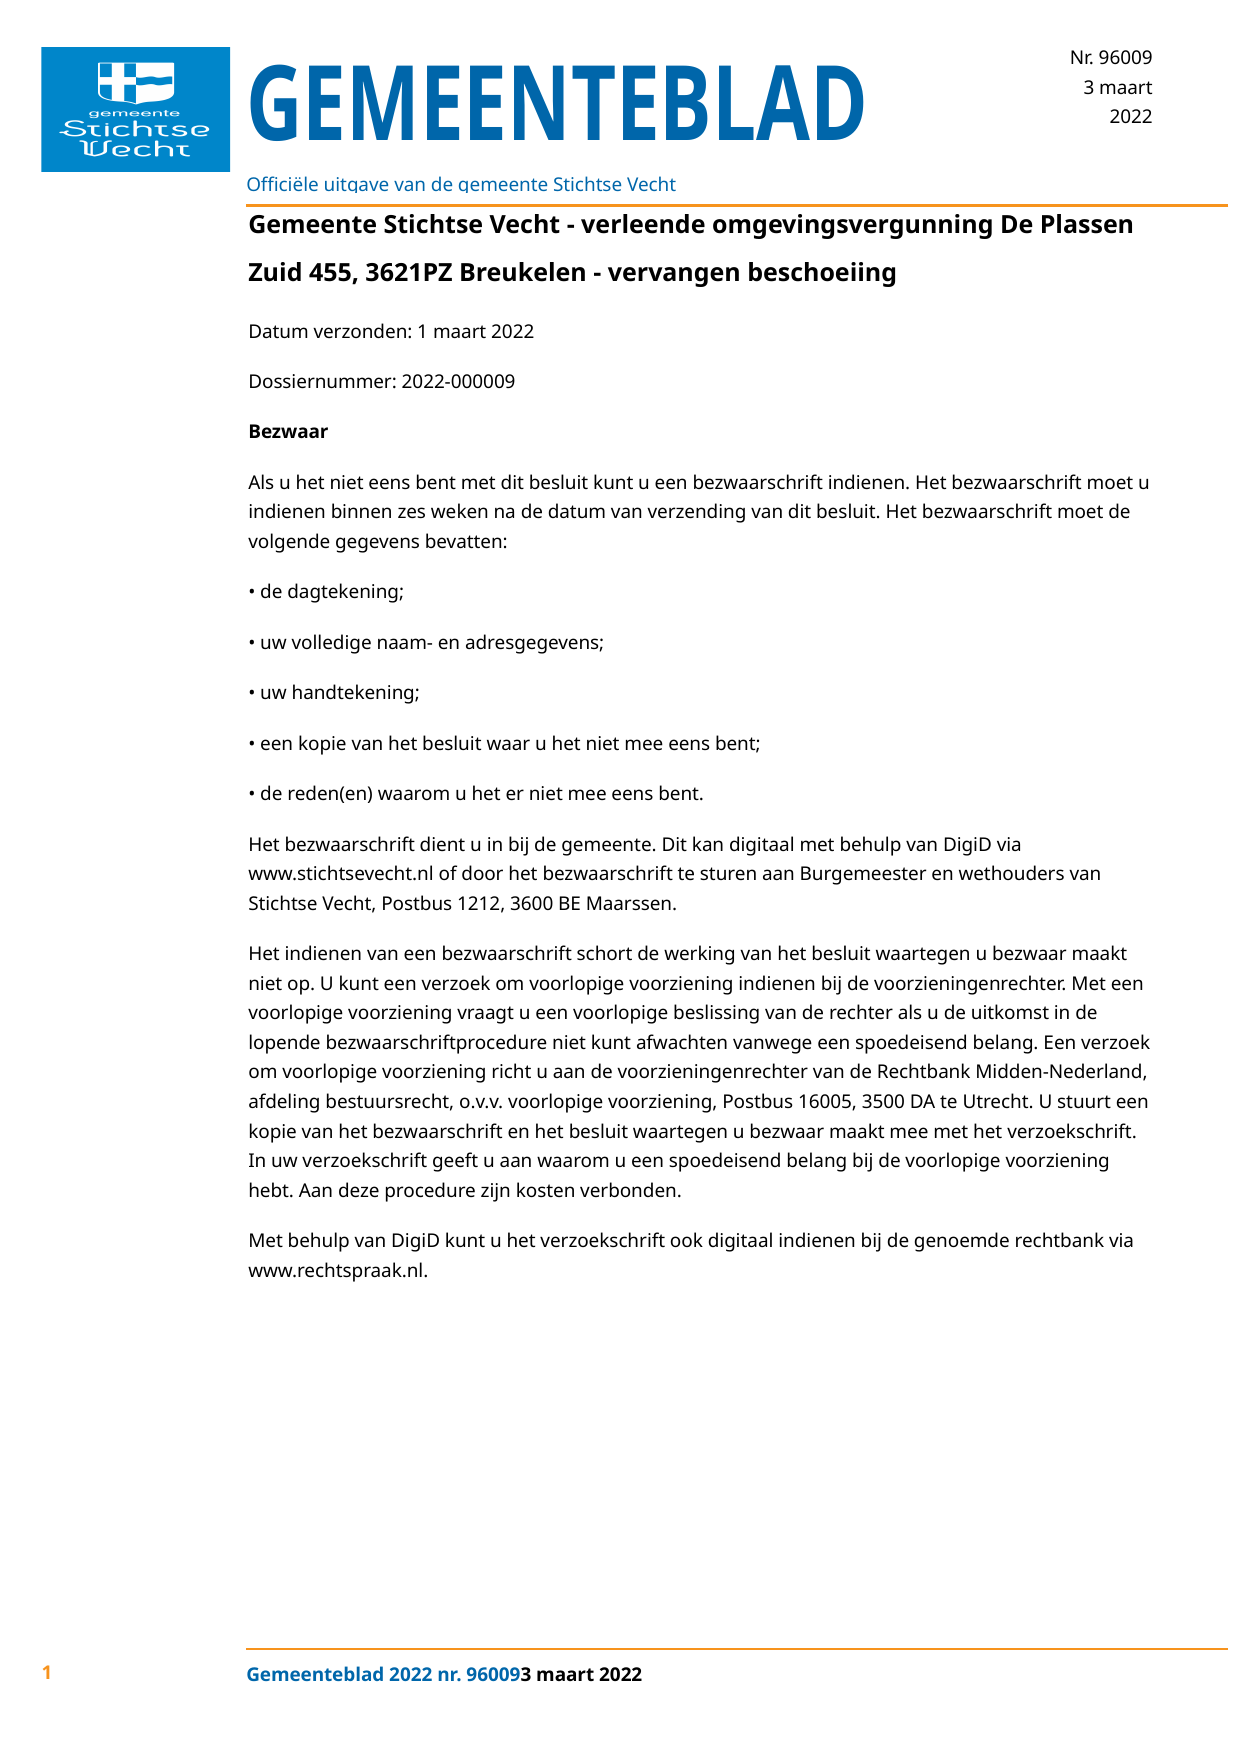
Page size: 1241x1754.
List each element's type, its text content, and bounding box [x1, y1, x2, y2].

picture [137, 63, 174, 103]
text Het bezwaarschrift dient u in bij de gemeente. Dit kan digitaal met behulp van DigiD via www.stichtsevecht.nl of door het bezwaarschrift te sturen aan Burgemeester en wethouders van Stichtse Vecht, Postbus 1212, 3600 BE Maarssen. [248, 831, 1152, 916]
text Dossiernummer: 2022-000009 [248, 368, 1152, 394]
text Bezwaar [248, 419, 1152, 444]
picture [99, 63, 135, 101]
text Gemeente Stichtse Vecht - verleende omgevingsvergunning De Plassen Zuid 455, 3621PZ Breukelen - vervangen beschoeiing [248, 207, 1152, 288]
text • de reden(en) waarom u het er niet mee eens bent. [248, 780, 1152, 806]
text • een kopie van het besluit waar u het niet mee eens bent; [248, 730, 1152, 756]
text Met behulp van DigiD kunt u het verzoekschrift ook digitaal indienen bij de genoemde rechtbank via www.rechtspraak.nl. [248, 1227, 1152, 1283]
text Het indienen van een bezwaarschrift schort de werking van het besluit waartegen u bezwaar maakt niet op. U kunt een verzoek om voorlopige voorziening indienen bij de voorzieningenrechter. Met een voorlopige voorziening vraagt u een voorlopige beslissing van de rechter als u de uitkomst in de lopende bezwaarschriftprocedure niet kunt afwachten vanwege een spoedeisend belang. Een verzoek om voorlopige voorziening richt u aan de voorzieningenrechter van de Rechtbank Midden-Nederland, afdeling bestuursrecht, o.v.v. voorlopige voorziening, Postbus 16005, 3500 DA te Utrecht. U stuurt een kopie van het bezwaarschrift en het besluit waartegen u bezwaar maakt mee met het verzoekschrift. In uw verzoekschrift geeft u aan waarom u een spoedeisend belang bij de voorlopige voorziening hebt. Aan deze procedure zijn kosten verbonden. [248, 940, 1152, 1203]
text • uw handtekening; [248, 679, 1152, 705]
text Als u het niet eens bent met dit besluit kunt u een bezwaarschrift indienen. Het bezwaarschrift moet u indienen binnen zes weken na de datum van verzending van dit besluit. Het bezwaarschrift moet de volgende gegevens bevatten: [248, 469, 1152, 554]
text • uw volledige naam- en adresgegevens; [248, 629, 1152, 655]
text Datum verzonden: 1 maart 2022 [248, 318, 1152, 344]
text • de dagtekening; [248, 579, 1152, 604]
